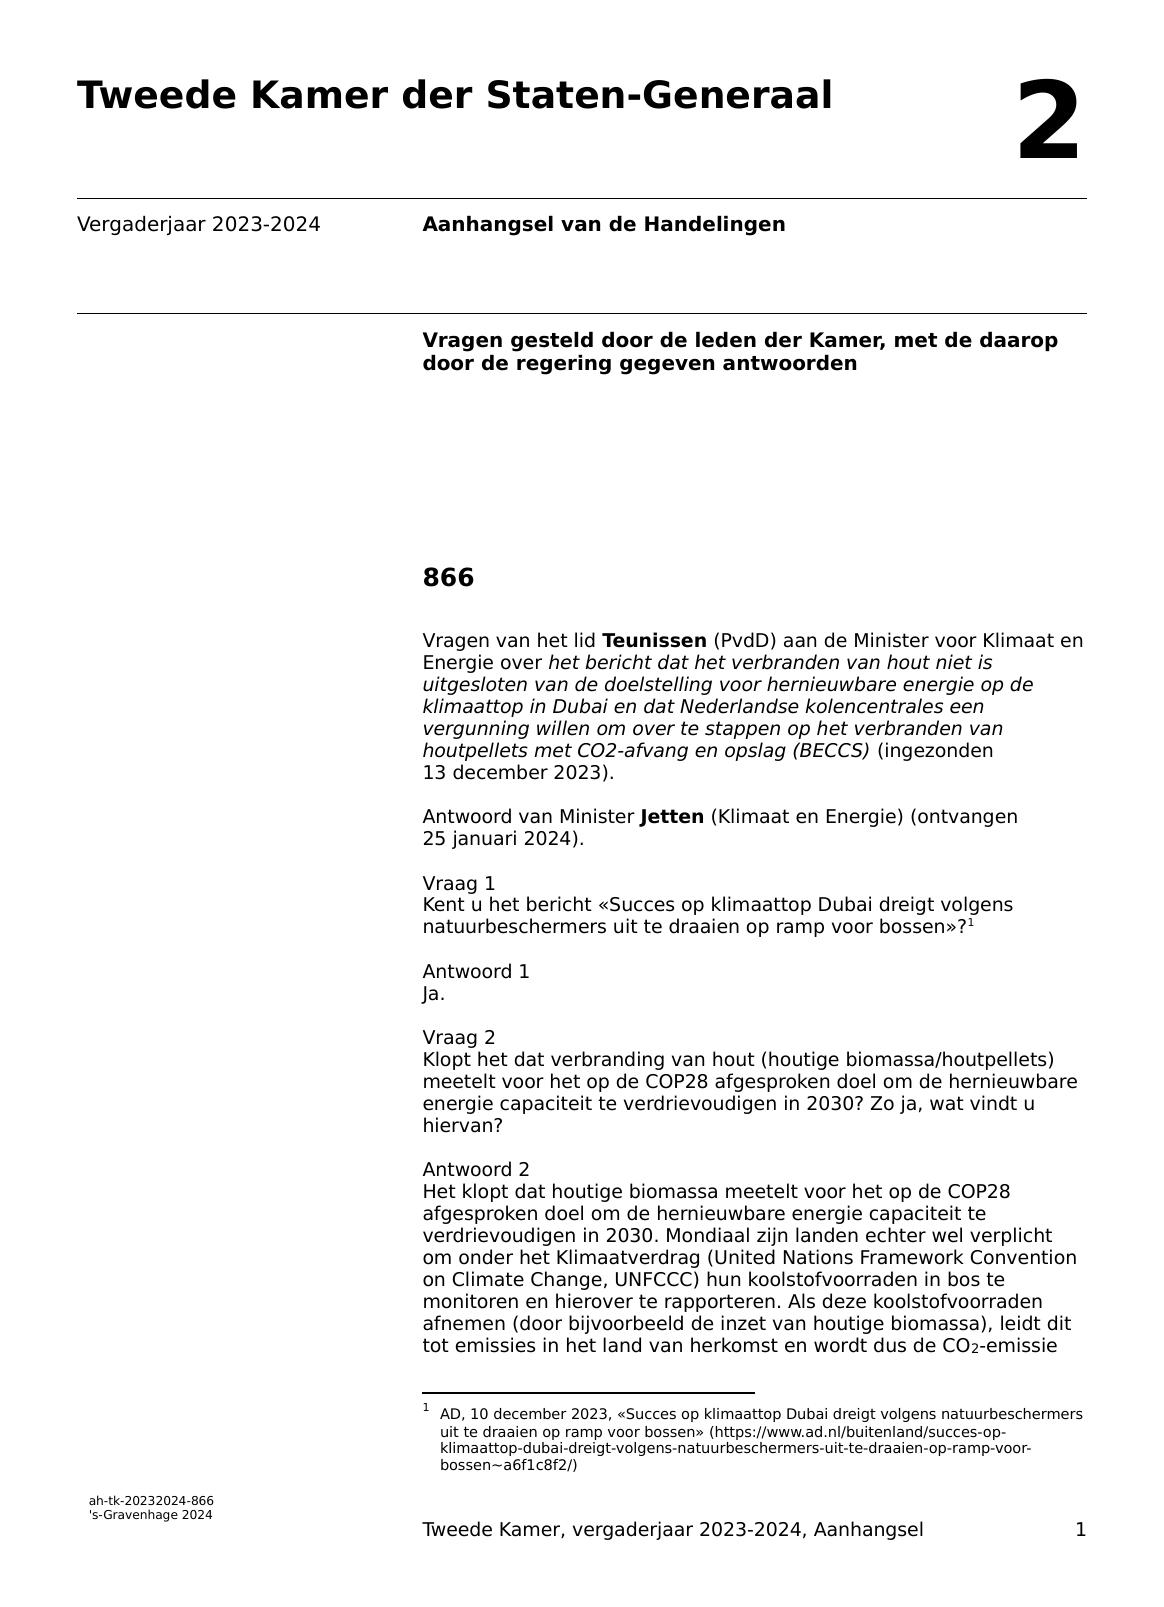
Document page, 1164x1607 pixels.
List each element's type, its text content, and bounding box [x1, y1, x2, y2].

text Vraag 1 [422, 872, 1087, 894]
text Vragen van het lid Teunissen (PvdD) aan de Minister voor Klimaat en Energie over het bericht dat het verbranden van hout niet is uitgesloten van de doelstelling voor hernieuwbare energie op de klimaattop in Dubai en dat Nederlandse kolencentrales een vergunning willen om over te stappen op het verbranden van houtpellets met CO2-afvang en opslag (BECCS) (ingezonden 13 december 2023). [422, 630, 1087, 784]
table_header Tweede Kamer der Staten-Generaal [77, 59, 886, 198]
text AD, 10 december 2023, «Succes op klimaattop Dubai dreigt volgens natuurbeschermers uit te draaien op ramp voor bossen» (https://www.ad.nl/buitenland/succes-op-klimaattop-dubai-dreigt-volgens-natuurbeschermers-uit-te-draaien-op-ramp-voor-bossen~a6f1c8f2/) [422, 1402, 1087, 1474]
table_cell [77, 314, 422, 375]
text Antwoord 2 [422, 1159, 1087, 1181]
text 's-Gravenhage 2024 [88, 1508, 323, 1522]
table_cell Aanhangsel van de Handelingen [422, 199, 1087, 313]
text Antwoord 1 [422, 961, 1087, 982]
table_cell Vergaderjaar 2023-2024 [77, 199, 422, 313]
text Het klopt dat houtige biomassa meetelt voor het op de COP28 afgesproken doel om de hernieuwbare energie capaciteit te verdrievoudigen in 2030. Mondiaal zijn landen echter wel verplicht om onder het Klimaatverdrag (United Nations Framework Convention on Climate Change, UNFCCC) hun koolstofvoorraden in bos te monitoren en hierover te rapporteren. Als deze koolstofvoorraden afnemen (door bijvoorbeeld de inzet van houtige biomassa), leidt dit tot emissies in het land van herkomst en wordt dus de CO2-emissie [422, 1181, 1087, 1357]
table_header 2 [886, 59, 1087, 198]
table_cell Vragen gesteld door de leden der Kamer, met de daarop door de regering gegeven antwoorden [422, 314, 1087, 375]
text Klopt het dat verbranding van hout (houtige biomassa/houtpellets) meetelt voor het op de COP28 afgesproken doel om de hernieuwbare energie capaciteit te verdrievoudigen in 2030? Zo ja, wat vindt u hiervan? [422, 1049, 1087, 1137]
text Ja. [422, 982, 1087, 1004]
text Vraag 2 [422, 1027, 1087, 1049]
text ah-tk-20232024-866 [88, 1494, 323, 1508]
text Kent u het bericht «Succes op klimaattop Dubai dreigt volgens natuurbeschermers uit te draaien op ramp voor bossen»? [422, 894, 1087, 938]
text Antwoord van Minister Jetten (Klimaat en Energie) (ontvangen 25 januari 2024). [422, 806, 1087, 850]
text 866 [422, 563, 1087, 592]
